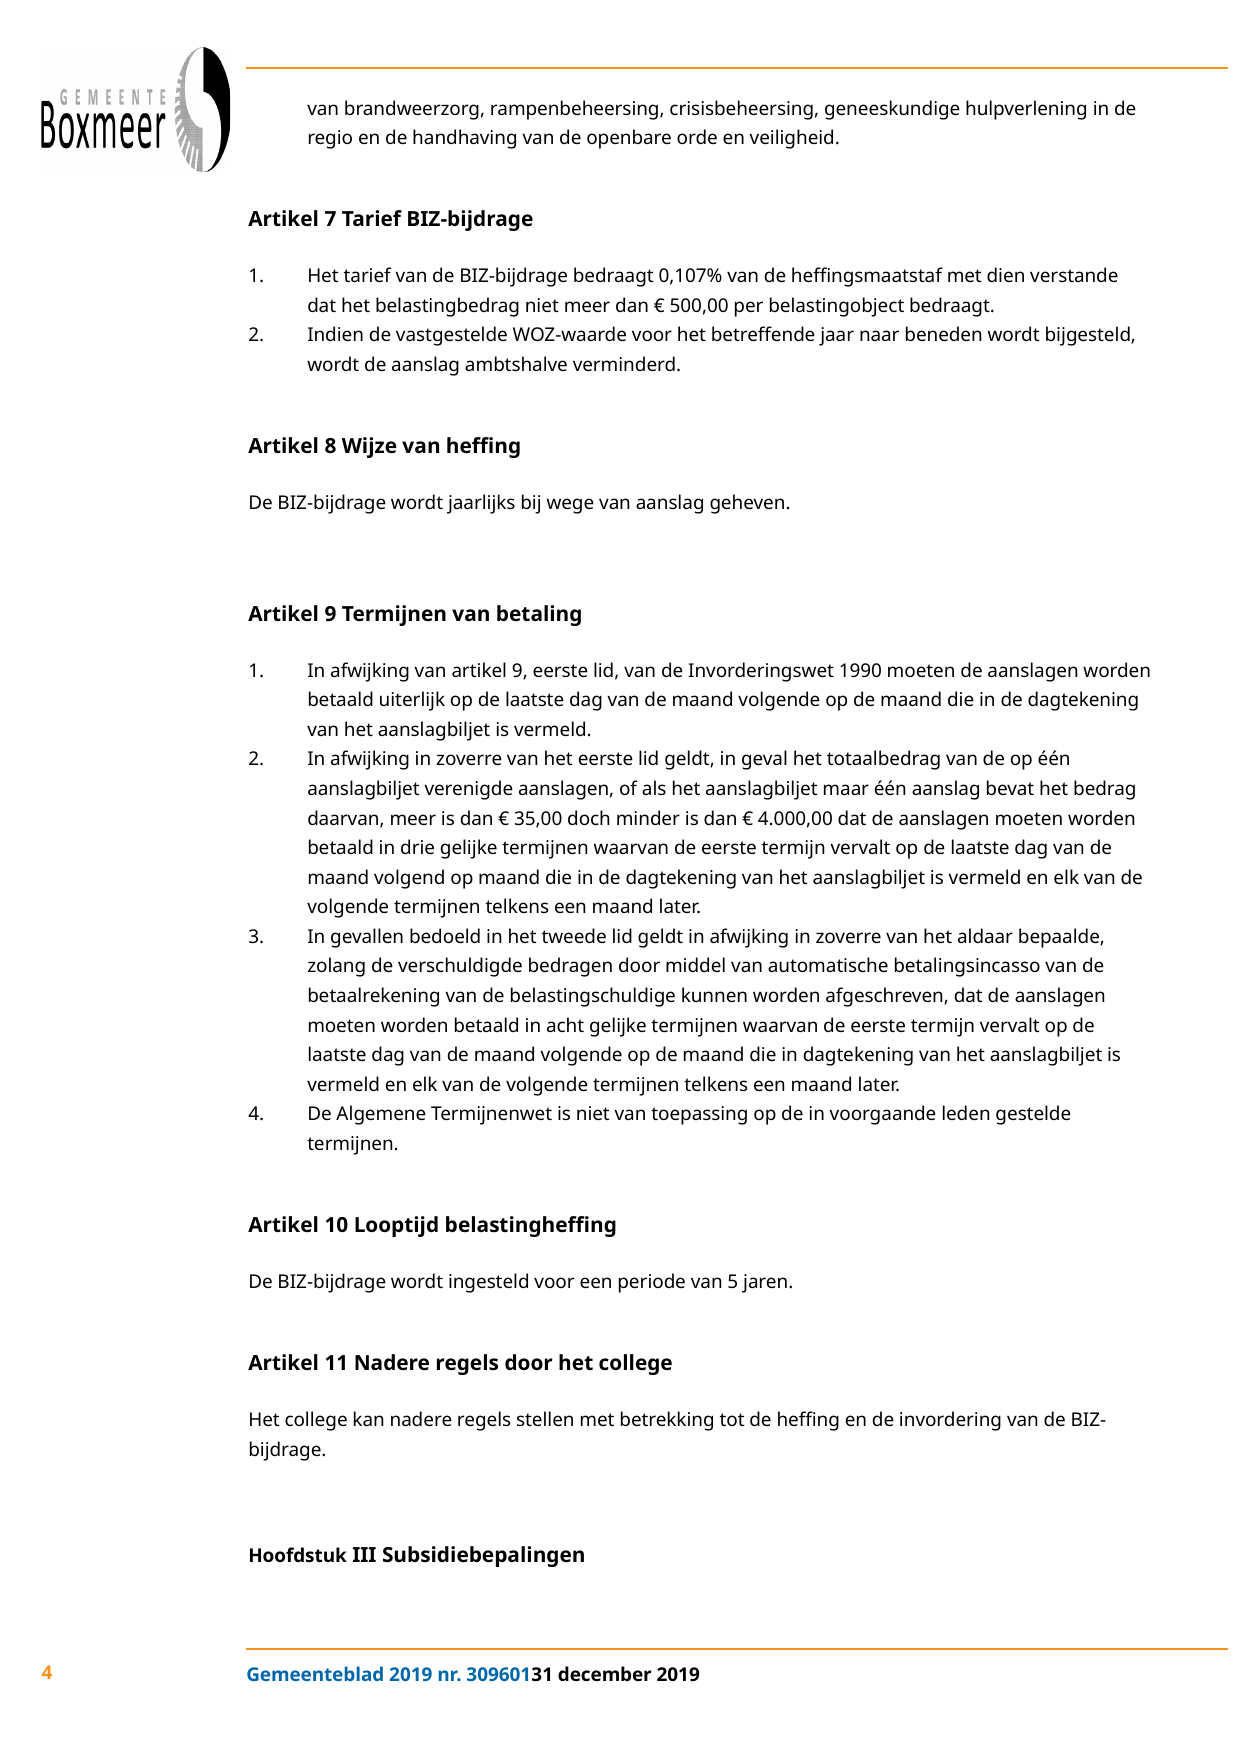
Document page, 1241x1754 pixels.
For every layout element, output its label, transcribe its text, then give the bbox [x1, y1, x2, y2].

text De BIZ-bijdrage wordt ingesteld voor een periode van 5 jaren. [248, 1268, 1152, 1294]
list Indien de vastgestelde WOZ-waarde voor het betreffende jaar naar beneden wordt bijgesteld, wordt de aanslag ambtshalve verminderd. [248, 322, 1152, 377]
list van brandweerzorg, rampenbeheersing, crisisbeheersing, geneeskundige hulpverlening in de regio en de handhaving van de openbare orde en veiligheid. [248, 95, 1152, 150]
list De Algemene Termijnenwet is niet van toepassing op de in voorgaande leden gestelde termijnen. [248, 1101, 1152, 1156]
text Hoofdstuk III Subsidiebepalingen [248, 1541, 1152, 1569]
picture [41, 47, 231, 172]
list Het tarief van de BIZ-bijdrage bedraagt 0,107% van de heffingsmaatstaf met dien verstande dat het belastingbedrag niet meer dan € 500,00 per belastingobject bedraagt. [248, 262, 1152, 318]
list In gevallen bedoeld in het tweede lid geldt in afwijking in zoverre van het aldaar bepaalde, zolang de verschuldigde bedragen door middel van automatische betalingsincasso van de betaalrekening van de belastingschuldige kunnen worden afgeschreven, dat de aanslagen moeten worden betaald in acht gelijke termijnen waarvan de eerste termijn vervalt op de laatste dag van de maand volgende op de maand die in dagtekening van het aanslagbiljet is vermeld en elk van de volgende termijnen telkens een maand later. [248, 923, 1152, 1097]
list In afwijking in zoverre van het eerste lid geldt, in geval het totaalbedrag van de op één aanslagbiljet verenigde aanslagen, of als het aanslagbiljet maar één aanslag bevat het bedrag daarvan, meer is dan € 35,00 doch minder is dan € 4.000,00 dat de aanslagen moeten worden betaald in drie gelijke termijnen waarvan de eerste termijn vervalt op de laatste dag van de maand volgend op maand die in de dagtekening van het aanslagbiljet is vermeld en elk van de volgende termijnen telkens een maand later. [248, 746, 1152, 919]
text Artikel 11 Nadere regels door het college [248, 1348, 1152, 1377]
list In afwijking van artikel 9, eerste lid, van de Invorderingswet 1990 moeten de aanslagen worden betaald uiterlijk op de laatste dag van de maand volgende op de maand die in de dagtekening van het aanslagbiljet is vermeld. [248, 657, 1152, 742]
text Artikel 10 Looptijd belastingheffing [248, 1210, 1152, 1238]
text Artikel 8 Wijze van heffing [248, 431, 1152, 459]
text De BIZ-bijdrage wordt jaarlijks bij wege van aanslag geheven. [248, 489, 1152, 515]
text Artikel 9 Termijnen van betaling [248, 599, 1152, 627]
text Artikel 7 Tarief BIZ-bijdrage [248, 204, 1152, 233]
text Het college kan nadere regels stellen met betrekking tot de heffing en de invordering van de BIZ-bijdrage. [248, 1406, 1152, 1461]
